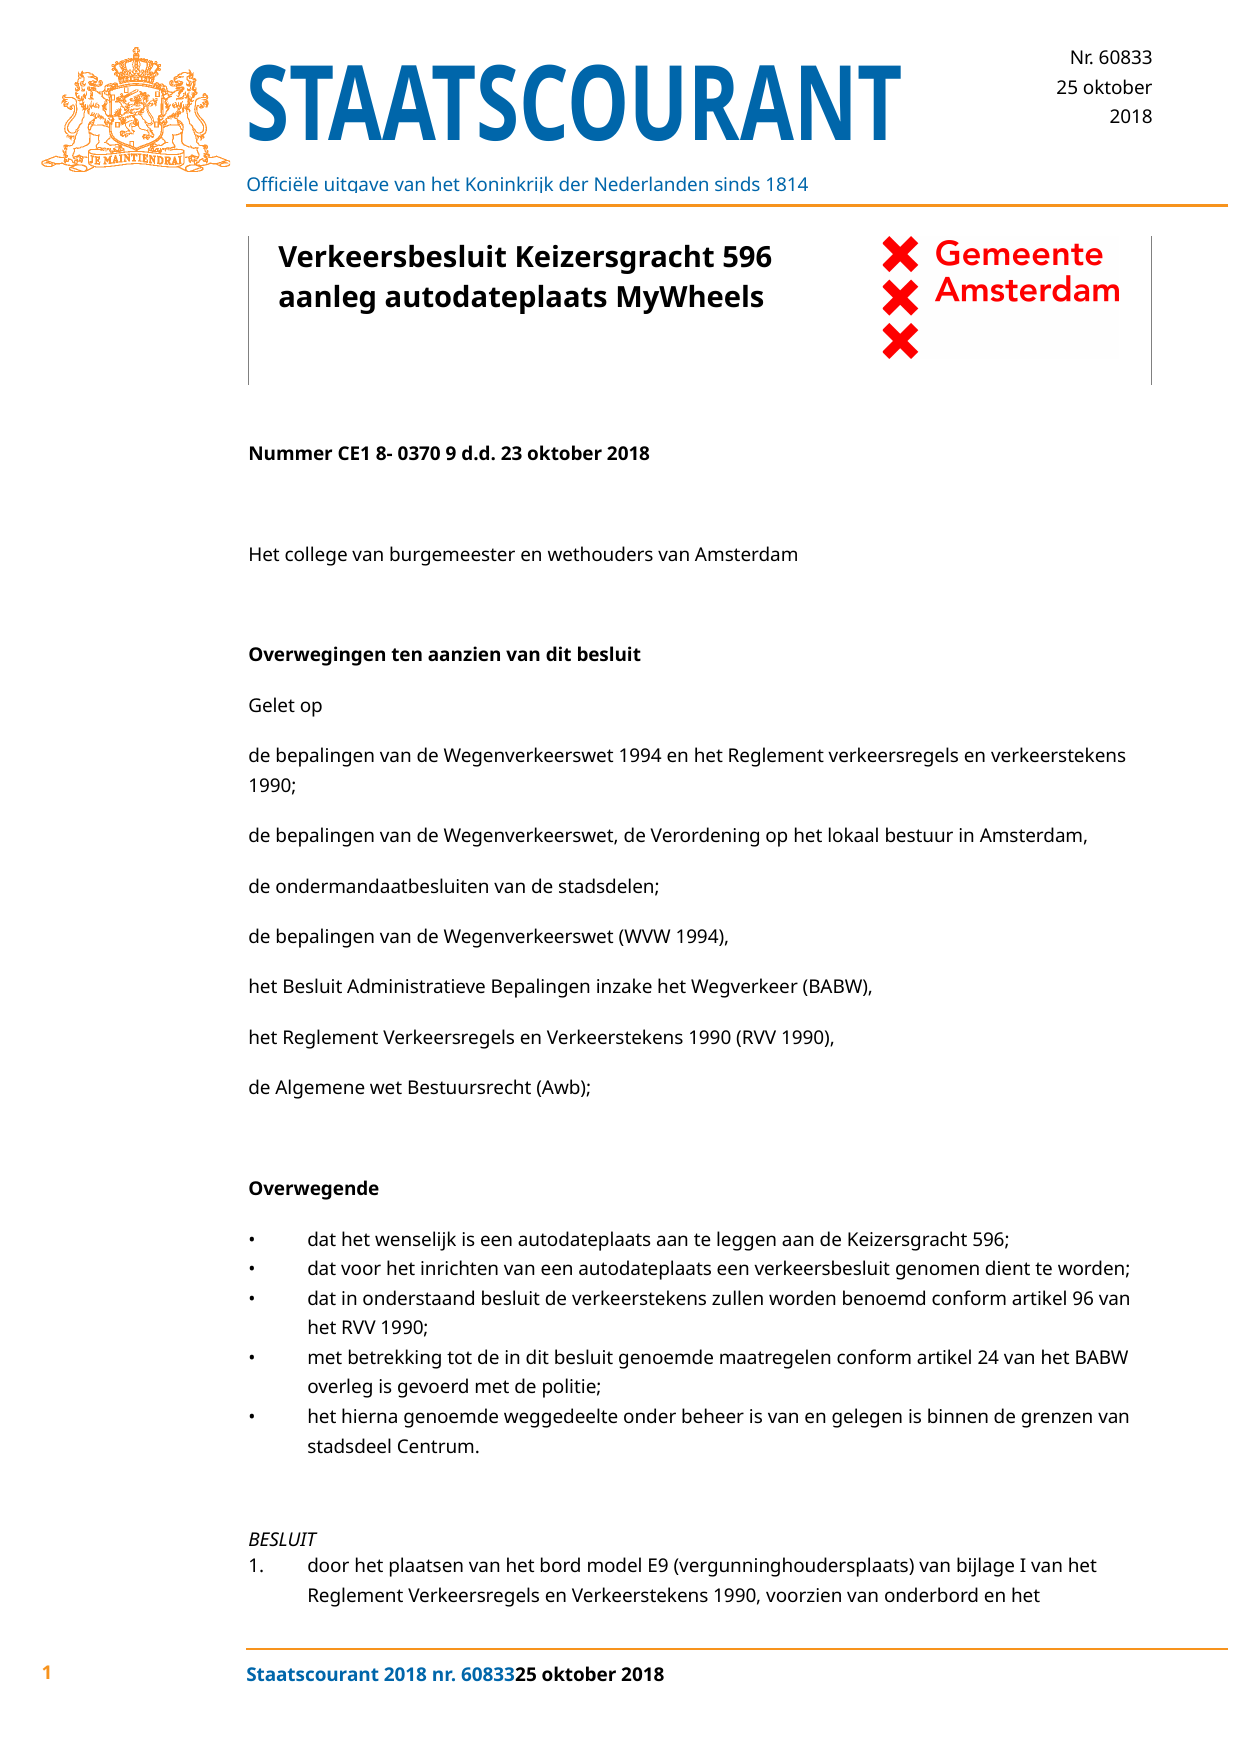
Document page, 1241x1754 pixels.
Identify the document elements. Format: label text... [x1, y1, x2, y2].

list met betrekking tot de in dit besluit genoemde maatregelen conform artikel 24 van het BABW overleg is gevoerd met de politie; [248, 1344, 1152, 1399]
text de Algemene wet Bestuursrecht (Awb); [248, 1074, 1152, 1100]
text de bepalingen van de Wegenverkeerswet 1994 en het Reglement verkeersregels en verkeerstekens 1990; [248, 742, 1152, 798]
text het Reglement Verkeersregels en Verkeerstekens 1990 (RVV 1990), [248, 1024, 1152, 1050]
table_header Verkeersbesluit Keizersgracht 596 aanleg autodateplaats MyWheels [249, 236, 850, 385]
text de bepalingen van de Wegenverkeerswet (WVW 1994), [248, 923, 1152, 949]
picture [882, 236, 1119, 359]
table_header [850, 236, 1151, 385]
list door het plaatsen van het bord model E9 (vergunninghoudersplaats) van bijlage I van het Reglement Verkeersregels en Verkeerstekens 1990, voorzien van onderbord en het [248, 1552, 1152, 1607]
text Het college van burgemeester en wethouders van Amsterdam [248, 541, 1152, 567]
list dat het wenselijk is een autodateplaats aan te leggen aan de Keizersgracht 596; [248, 1226, 1152, 1252]
text Overwegingen ten aanzien van dit besluit [248, 642, 1152, 667]
text Nummer CE1 8- 0370 9 d.d. 23 oktober 2018 [248, 440, 1152, 466]
text de ondermandaatbesluiten van de stadsdelen; [248, 873, 1152, 899]
list het hierna genoemde weggedeelte onder beheer is van en gelegen is binnen de grenzen van stadsdeel Centrum. [248, 1403, 1152, 1459]
list dat in onderstaand besluit de verkeerstekens zullen worden benoemd conform artikel 96 van het RVV 1990; [248, 1285, 1152, 1340]
picture [41, 47, 231, 172]
text de bepalingen van de Wegenverkeerswet, de Verordening op het lokaal bestuur in Amsterdam, [248, 822, 1152, 848]
text Gelet op [248, 692, 1152, 718]
text Overwegende [248, 1175, 1152, 1201]
text het Besluit Administratieve Bepalingen inzake het Wegverkeer (BABW), [248, 974, 1152, 999]
text BESLUIT [248, 1526, 1152, 1552]
list dat voor het inrichten van een autodateplaats een verkeersbesluit genomen dient te worden; [248, 1255, 1152, 1281]
